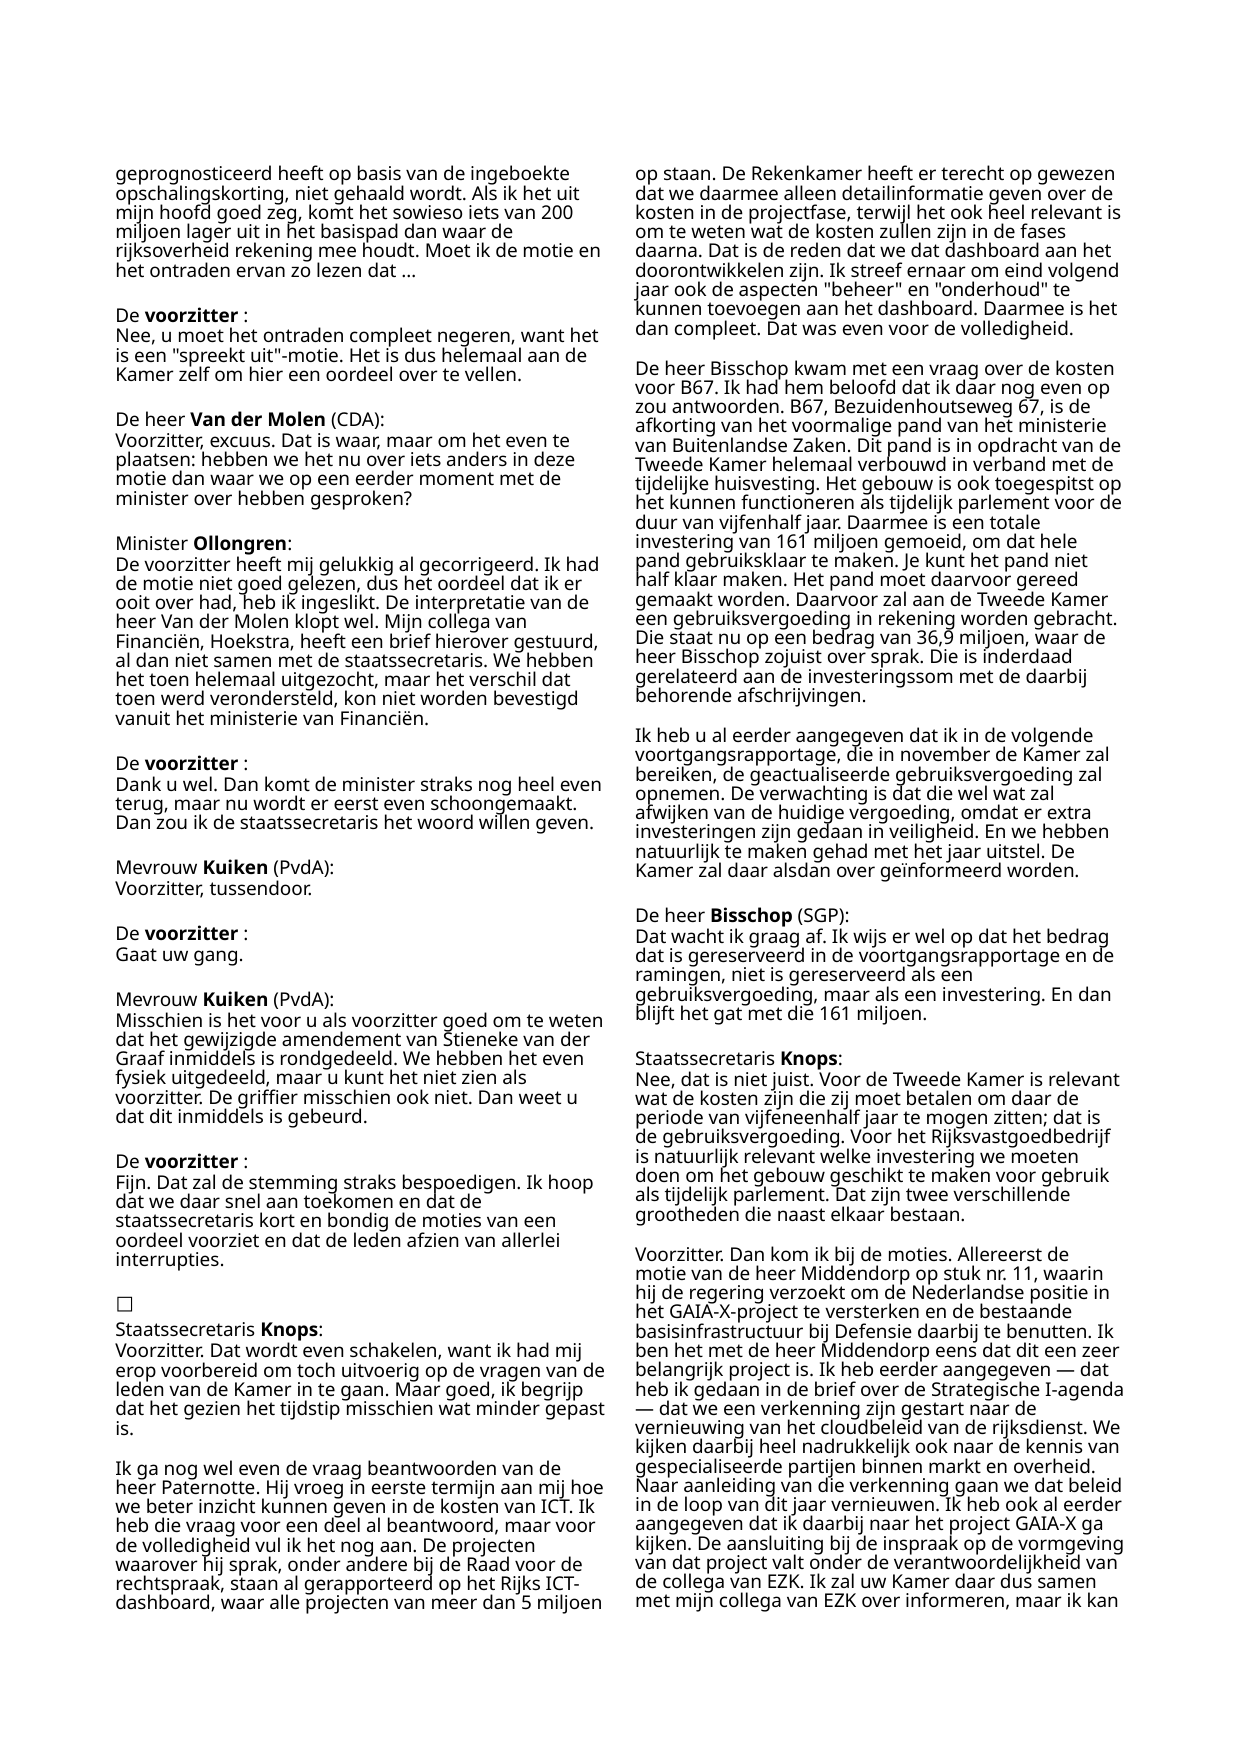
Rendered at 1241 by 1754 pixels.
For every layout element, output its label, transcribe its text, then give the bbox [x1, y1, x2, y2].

text Voorzitter, tussendoor. [115, 880, 605, 899]
text De heer Van der Molen (CDA): [115, 406, 605, 432]
text Mevrouw Kuiken (PvdA): [115, 854, 605, 880]
text Ik ga nog wel even de vraag beantwoorden van de heer Paternotte. Hij vroeg in eerste termijn aan mij hoe we beter inzicht kunnen geven in de kosten van ICT. Ik heb die vraag voor een deel al beantwoord, maar voor de volledigheid vul ik het nog aan. De projecten waarover hij sprak, onder andere bij de Raad voor de rechtspraak, staan al gerapporteerd op het Rijks ICT-dashboard, waar alle projecten van meer dan 5 miljoen [115, 1459, 605, 1614]
text Fijn. Dat zal de stemming straks bespoedigen. Ik hoop dat we daar snel aan toekomen en dat de staatssecretaris kort en bondig de moties van een oordeel voorziet en dat de leden afzien van allerlei interrupties. [115, 1174, 605, 1270]
text ⬜ [115, 1291, 605, 1317]
text Voorzitter. Dat wordt even schakelen, want ik had mij erop voorbereid om toch uitvoerig op de vragen van de leden van de Kamer in te gaan. Maar goed, ik begrijp dat het gezien het tijdstip misschien wat minder gepast is. [115, 1342, 605, 1439]
text De voorzitter : [115, 1148, 605, 1174]
text Ik heb u al eerder aangegeven dat ik in de volgende voortgangsrapportage, die in november de Kamer zal bereiken, de geactualiseerde gebruiksvergoeding zal opnemen. De verwachting is dat die wel wat zal afwijken van de huidige vergoeding, omdat er extra investeringen zijn gedaan in veiligheid. En we hebben natuurlijk te maken gehad met het jaar uitstel. De Kamer zal daar alsdan over geïnformeerd worden. [635, 727, 1125, 881]
text Staatssecretaris Knops: [115, 1317, 605, 1342]
text Dat wacht ik graag af. Ik wijs er wel op dat het bedrag dat is gereserveerd in de voortgangsrapportage en de ramingen, niet is gereserveerd als een gebruiksvergoeding, maar als een investering. En dan blijft het gat met die 161 miljoen. [635, 928, 1125, 1024]
text geprognosticeerd heeft op basis van de ingeboekte opschalingskorting, niet gehaald wordt. Als ik het uit mijn hoofd goed zeg, komt het sowieso iets van 200 miljoen lager uit in het basispad dan waar de rijksoverheid rekening mee houdt. Moet ik de motie en het ontraden ervan zo lezen dat … [115, 165, 605, 281]
text Dank u wel. Dan komt de minister straks nog heel even terug, maar nu wordt er eerst even schoongemaakt. Dan zou ik de staatssecretaris het woord willen geven. [115, 776, 605, 833]
text De voorzitter : [115, 920, 605, 946]
text De heer Bisschop kwam met een vraag over de kosten voor B67. Ik had hem beloofd dat ik daar nog even op zou antwoorden. B67, Bezuidenhoutseweg 67, is de afkorting van het voormalige pand van het ministerie van Buitenlandse Zaken. Dit pand is in opdracht van de Tweede Kamer helemaal verbouwd in verband met de tijdelijke huisvesting. Het gebouw is ook toegespitst op het kunnen functioneren als tijdelijk parlement voor de duur van vijfenhalf jaar. Daarmee is een totale investering van 161 miljoen gemoeid, om dat hele pand gebruiksklaar te maken. Je kunt het pand niet half klaar maken. Het pand moet daarvoor gereed gemaakt worden. Daarvoor zal aan de Tweede Kamer een gebruiksvergoeding in rekening worden gebracht. Die staat nu op een bedrag van 36,9 miljoen, waar de heer Bisschop zojuist over sprak. Die is inderdaad gerelateerd aan de investeringssom met de daarbij behorende afschrijvingen. [635, 359, 1125, 706]
text Nee, u moet het ontraden compleet negeren, want het is een "spreekt uit"-motie. Het is dus helemaal aan de Kamer zelf om hier een oordeel over te vellen. [115, 327, 605, 385]
text De voorzitter : [115, 750, 605, 776]
text Gaat uw gang. [115, 946, 605, 965]
text De voorzitter heeft mij gelukkig al gecorrigeerd. Ik had de motie niet goed gelezen, dus het oordeel dat ik er ooit over had, heb ik ingeslikt. De interpretatie van de heer Van der Molen klopt wel. Mijn collega van Financiën, Hoekstra, heeft een brief hierover gestuurd, al dan niet samen met de staatssecretaris. We hebben het toen helemaal uitgezocht, maar het verschil dat toen werd verondersteld, kon niet worden bevestigd vanuit het ministerie van Financiën. [115, 556, 605, 729]
text Voorzitter, excuus. Dat is waar, maar om het even te plaatsen: hebben we het nu over iets anders in deze motie dan waar we op een eerder moment met de minister over hebben gesproken? [115, 432, 605, 509]
text De heer Bisschop (SGP): [635, 902, 1125, 928]
text De voorzitter : [115, 302, 605, 327]
text op staan. De Rekenkamer heeft er terecht op gewezen dat we daarmee alleen detailinformatie geven over de kosten in de projectfase, terwijl het ook heel relevant is om te weten wat de kosten zullen zijn in de fases daarna. Dat is de reden dat we dat dashboard aan het doorontwikkelen zijn. Ik streef ernaar om eind volgend jaar ook de aspecten "beheer" en "onderhoud" te kunnen toevoegen aan het dashboard. Daarmee is het dan compleet. Dat was even voor de volledigheid. [635, 165, 1125, 339]
text Staatssecretaris Knops: [635, 1045, 1125, 1071]
text Voorzitter. Dan kom ik bij de moties. Allereerst de motie van de heer Middendorp op stuk nr. 11, waarin hij de regering verzoekt om de Nederlandse positie in het GAIA-X-project te versterken en de bestaande basisinfrastructuur bij Defensie daarbij te benutten. Ik ben het met de heer Middendorp eens dat dit een zeer belangrijk project is. Ik heb eerder aangegeven — dat heb ik gedaan in de brief over de Strategische I-agenda — dat we een verkenning zijn gestart naar de vernieuwing van het cloudbeleid van de rijksdienst. We kijken daarbij heel nadrukkelijk ook naar de kennis van gespecialiseerde partijen binnen markt en overheid. Naar aanleiding van die verkenning gaan we dat beleid in de loop van dit jaar vernieuwen. Ik heb ook al eerder aangegeven dat ik daarbij naar het project GAIA-X ga kijken. De aansluiting bij de inspraak op de vormgeving van dat project valt onder de verantwoordelijkheid van de collega van EZK. Ik zal uw Kamer daar dus samen met mijn collega van EZK over informeren, maar ik kan [635, 1246, 1125, 1612]
text Mevrouw Kuiken (PvdA): [115, 986, 605, 1012]
text Nee, dat is niet juist. Voor de Tweede Kamer is relevant wat de kosten zijn die zij moet betalen om daar de periode van vijfeneenhalf jaar te mogen zitten; dat is de gebruiksvergoeding. Voor het Rijksvastgoedbedrijf is natuurlijk relevant welke investering we moeten doen om het gebouw geschikt te maken voor gebruik als tijdelijk parlement. Dat zijn twee verschillende grootheden die naast elkaar bestaan. [635, 1071, 1125, 1225]
text Misschien is het voor u als voorzitter goed om te weten dat het gewijzigde amendement van Stieneke van der Graaf inmiddels is rondgedeeld. We hebben het even fysiek uitgedeeld, maar u kunt het niet zien als voorzitter. De griffier misschien ook niet. Dan weet u dat dit inmiddels is gebeurd. [115, 1012, 605, 1127]
text Minister Ollongren: [115, 530, 605, 556]
